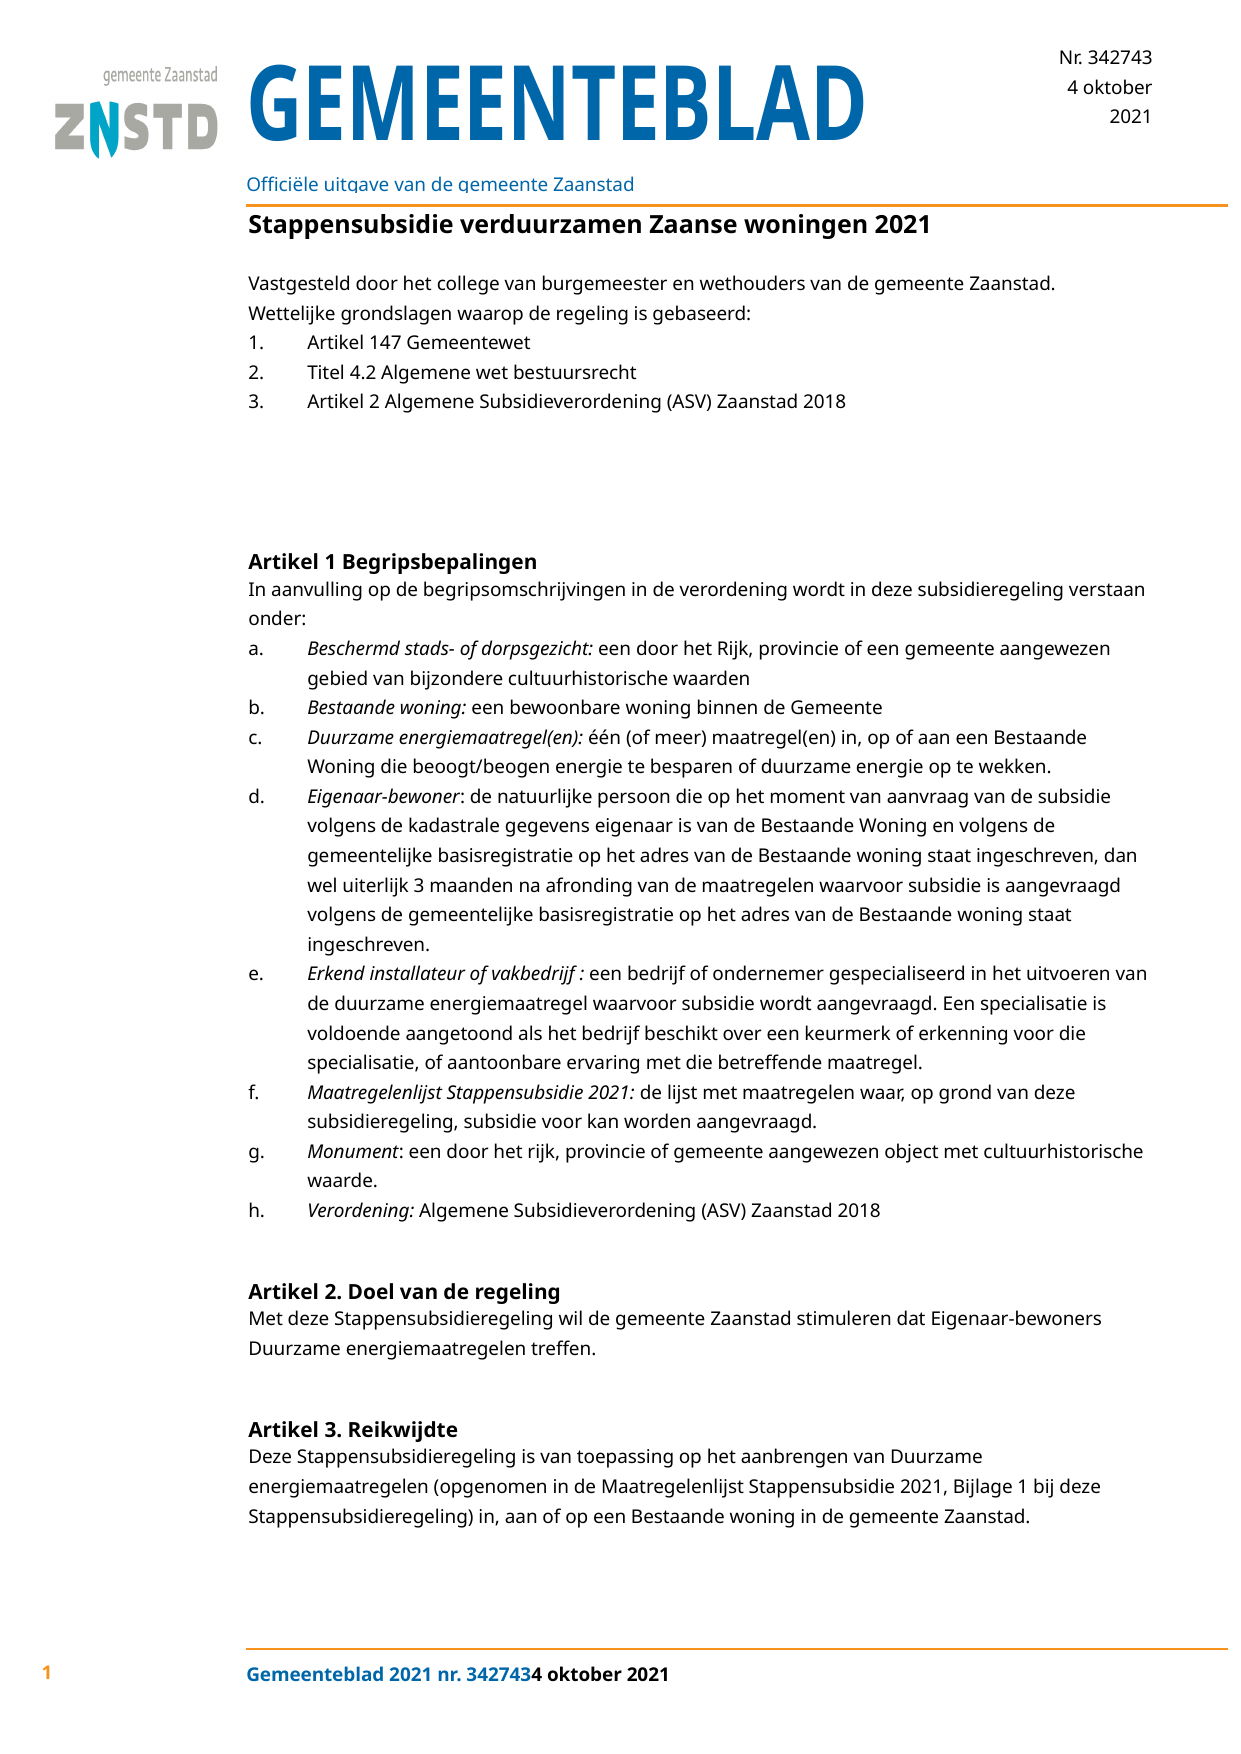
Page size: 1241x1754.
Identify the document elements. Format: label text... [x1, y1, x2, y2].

list Monument: een door het rijk, provincie of gemeente aangewezen object met cultuurhistorische waarde. [248, 1138, 1152, 1193]
text Artikel 2. Doel van de regeling [248, 1277, 1152, 1306]
list Verordening: Algemene Subsidieverordening (ASV) Zaanstad 2018 [248, 1197, 1152, 1223]
picture [41, 47, 231, 172]
list Artikel 2 Algemene Subsidieverordening (ASV) Zaanstad 2018 [248, 389, 1152, 414]
list Bestaande woning: een bewoonbare woning binnen de Gemeente [248, 694, 1152, 720]
text Artikel 1 Begripsbepalingen [248, 547, 1152, 576]
list Eigenaar-bewoner: de natuurlijke persoon die op het moment van aanvraag van de subsidie volgens de kadastrale gegevens eigenaar is van de Bestaande Woning en volgens de gemeentelijke basisregistratie op het adres van de Bestaande woning staat ingeschreven, dan wel uiterlijk 3 maanden na afronding van de maatregelen waarvoor subsidie is aangevraagd volgens de gemeentelijke basisregistratie op het adres van de Bestaande woning staat ingeschreven. [248, 783, 1152, 957]
text In aanvulling op de begripsomschrijvingen in de verordening wordt in deze subsidieregeling verstaan onder: [248, 576, 1152, 631]
list Artikel 147 Gemeentewet [248, 329, 1152, 355]
text Vastgesteld door het college van burgemeester en wethouders van de gemeente Zaanstad. [248, 270, 1152, 296]
list Maatregelenlijst Stappensubsidie 2021: de lijst met maatregelen waar, op grond van deze subsidieregeling, subsidie voor kan worden aangevraagd. [248, 1079, 1152, 1134]
text Stappensubsidie verduurzamen Zaanse woningen 2021 [248, 207, 1152, 241]
text Artikel 3. Reikwijdte [248, 1415, 1152, 1444]
text Wettelijke grondslagen waarop de regeling is gebaseerd: [248, 300, 1152, 326]
list Duurzame energiemaatregel(en): één (of meer) maatregel(en) in, op of aan een Bestaande Woning die beoogt/beogen energie te besparen of duurzame energie op te wekken. [248, 724, 1152, 779]
text Met deze Stappensubsidieregeling wil de gemeente Zaanstad stimuleren dat Eigenaar-bewoners Duurzame energiemaatregelen treffen. [248, 1306, 1152, 1361]
list Beschermd stads- of dorpsgezicht: een door het Rijk, provincie of een gemeente aangewezen gebied van bijzondere cultuurhistorische waarden [248, 635, 1152, 690]
text Deze Stappensubsidieregeling is van toepassing op het aanbrengen van Duurzame energiemaatregelen (opgenomen in de Maatregelenlijst Stappensubsidie 2021, Bijlage 1 bij deze Stappensubsidieregeling) in, aan of op een Bestaande woning in de gemeente Zaanstad. [248, 1444, 1152, 1528]
list Titel 4.2 Algemene wet bestuursrecht [248, 359, 1152, 385]
list Erkend installateur of vakbedrijf : een bedrijf of ondernemer gespecialiseerd in het uitvoeren van de duurzame energiemaatregel waarvoor subsidie wordt aangevraagd. Een specialisatie is voldoende aangetoond als het bedrijf beschikt over een keurmerk of erkenning voor die specialisatie, of aantoonbare ervaring met die betreffende maatregel. [248, 961, 1152, 1075]
